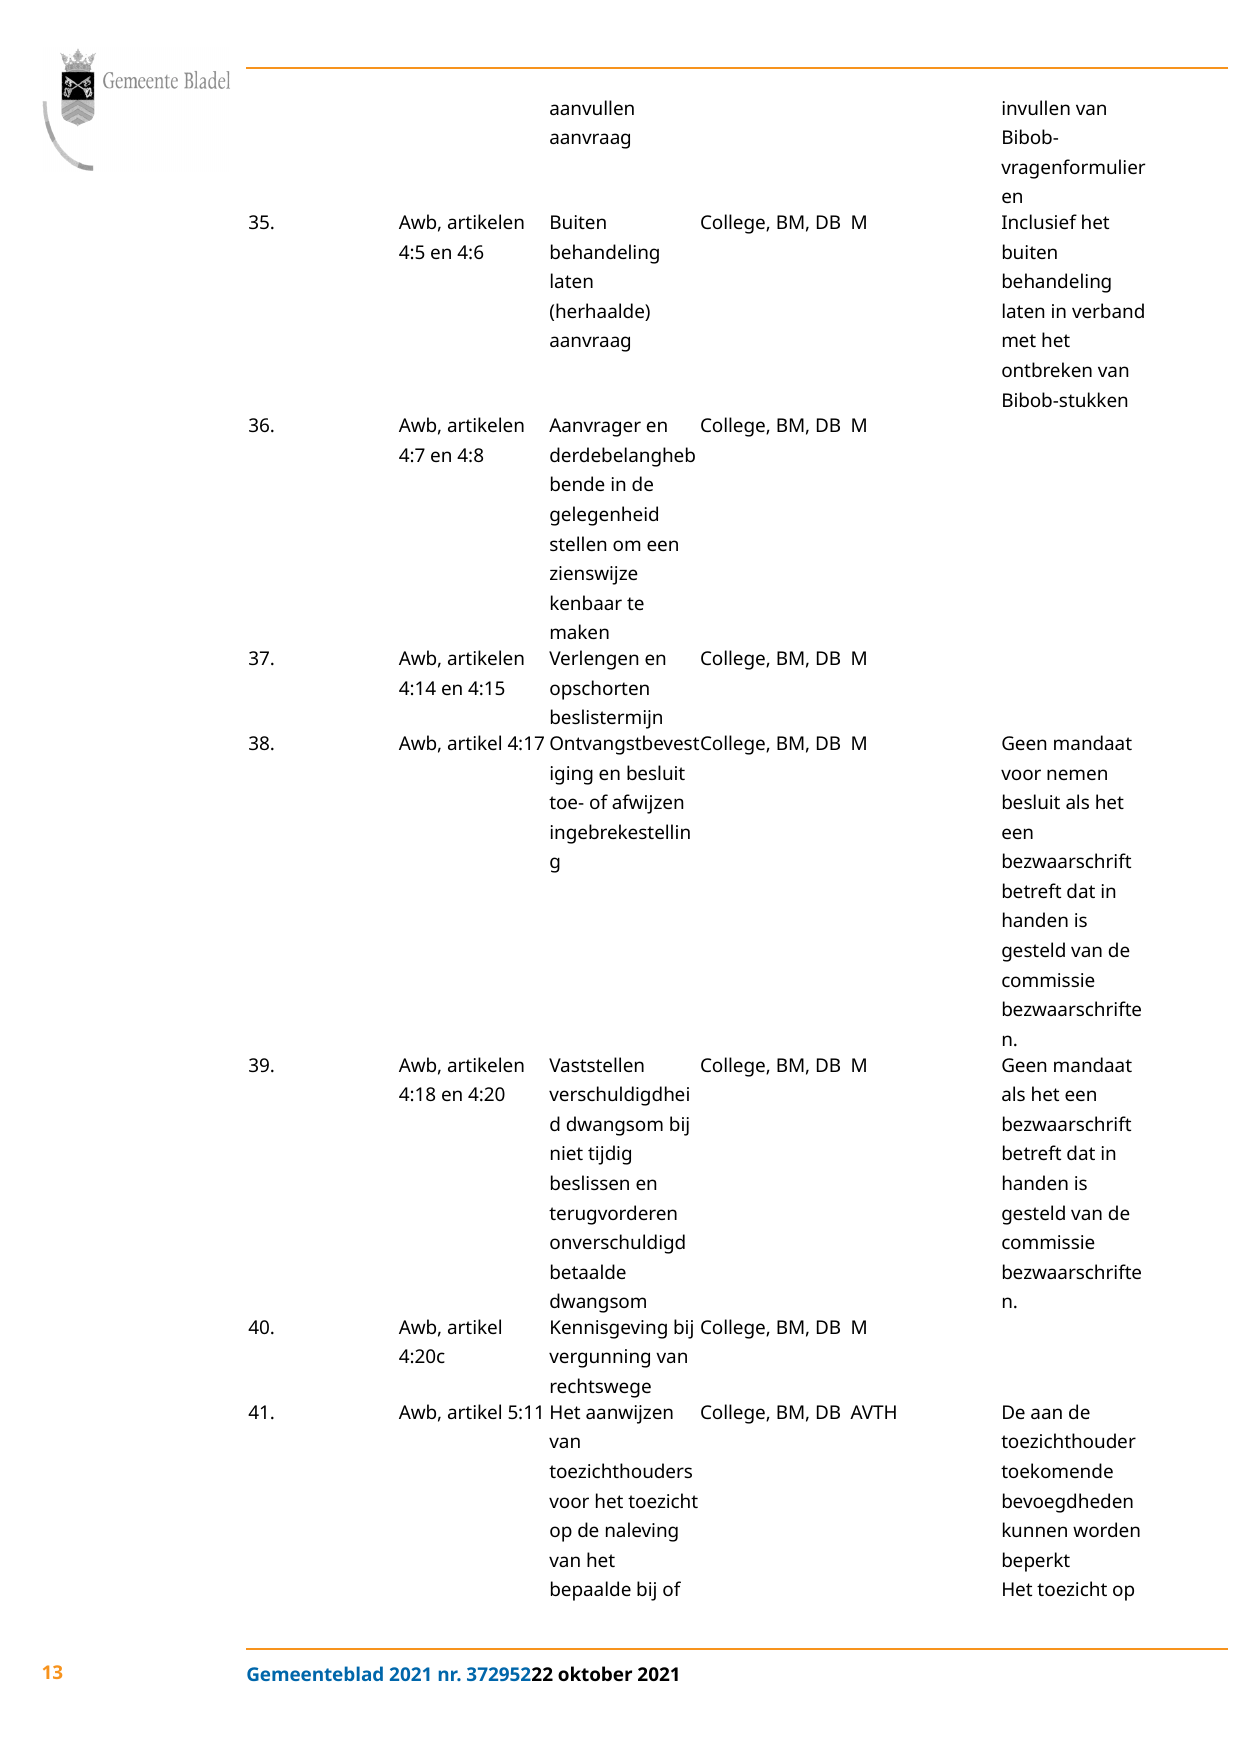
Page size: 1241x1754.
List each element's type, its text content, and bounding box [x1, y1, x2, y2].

table_cell invullen van Bibob-vragenformulieren [1001, 95, 1152, 209]
picture [41, 47, 231, 172]
table_cell College, BM, DB [700, 645, 850, 730]
table_cell [700, 95, 850, 209]
table_cell Awb, artikelen 4:7 en 4:8 [399, 413, 549, 645]
table_cell College, BM, DB [700, 730, 850, 1052]
table_cell Buiten behandeling laten (herhaalde) aanvraag [549, 209, 700, 412]
table_cell College, BM, DB [700, 1314, 850, 1399]
table_cell [248, 209, 398, 412]
table_cell [1001, 1314, 1152, 1399]
table_cell [399, 95, 549, 209]
table_cell M [850, 209, 1001, 412]
table_cell [248, 95, 398, 209]
table_cell [1001, 413, 1152, 645]
table_cell Geen mandaat voor nemen besluit als het een bezwaarschrift betreft dat in handen is gesteld van de commissie bezwaarschriften. [1001, 730, 1152, 1052]
table_cell College, BM, DB [700, 413, 850, 645]
table_cell M [850, 730, 1001, 1052]
table_cell Awb, artikelen 4:14 en 4:15 [399, 645, 549, 730]
table_cell [248, 1399, 398, 1602]
table_cell Awb, artikelen 4:5 en 4:6 [399, 209, 549, 412]
table_cell [248, 645, 398, 730]
table_cell Awb, artikel 4:20c [399, 1314, 549, 1399]
table_cell College, BM, DB [700, 1399, 850, 1602]
table_cell [248, 1314, 398, 1399]
table_cell Awb, artikel 4:17 [399, 730, 549, 1052]
table_cell Het aanwijzen van toezichthouders voor het toezicht op de naleving van het bepaalde bij of [549, 1399, 700, 1602]
table_cell [248, 1052, 398, 1314]
table_cell Awb, artikel 5:11 [399, 1399, 549, 1602]
table_cell M [850, 413, 1001, 645]
table_cell M [850, 645, 1001, 730]
table_cell [248, 730, 398, 1052]
table_cell Kennisgeving bij vergunning van rechtswege [549, 1314, 700, 1399]
table_cell [1001, 645, 1152, 730]
table_cell Geen mandaat als het een bezwaarschrift betreft dat in handen is gesteld van de commissie bezwaarschriften. [1001, 1052, 1152, 1314]
table_cell AVTH [850, 1399, 1001, 1602]
table_cell aanvullen aanvraag [549, 95, 700, 209]
table_cell Inclusief het buiten behandeling laten in verband met het ontbreken van Bibob-stukken [1001, 209, 1152, 412]
table_cell [248, 413, 398, 645]
table_cell Ontvangstbevestiging en besluit toe- of afwijzen ingebrekestelling [549, 730, 700, 1052]
table_cell Vaststellen verschuldigdheid dwangsom bij niet tijdig beslissen en terugvorderen onverschuldigd betaalde dwangsom [549, 1052, 700, 1314]
table_cell Awb, artikelen 4:18 en 4:20 [399, 1052, 549, 1314]
table_cell M [850, 1314, 1001, 1399]
table_cell Aanvrager en derdebelanghebbende in de gelegenheid stellen om een zienswijze kenbaar te maken [549, 413, 700, 645]
table_cell Verlengen en opschorten beslistermijn [549, 645, 700, 730]
table_cell M [850, 1052, 1001, 1314]
table_cell De aan de toezichthouder toekomende bevoegdheden kunnen worden beperkt Het toezicht op [1001, 1399, 1152, 1602]
table_cell College, BM, DB [700, 209, 850, 412]
table_cell College, BM, DB [700, 1052, 850, 1314]
table_cell [850, 95, 1001, 209]
